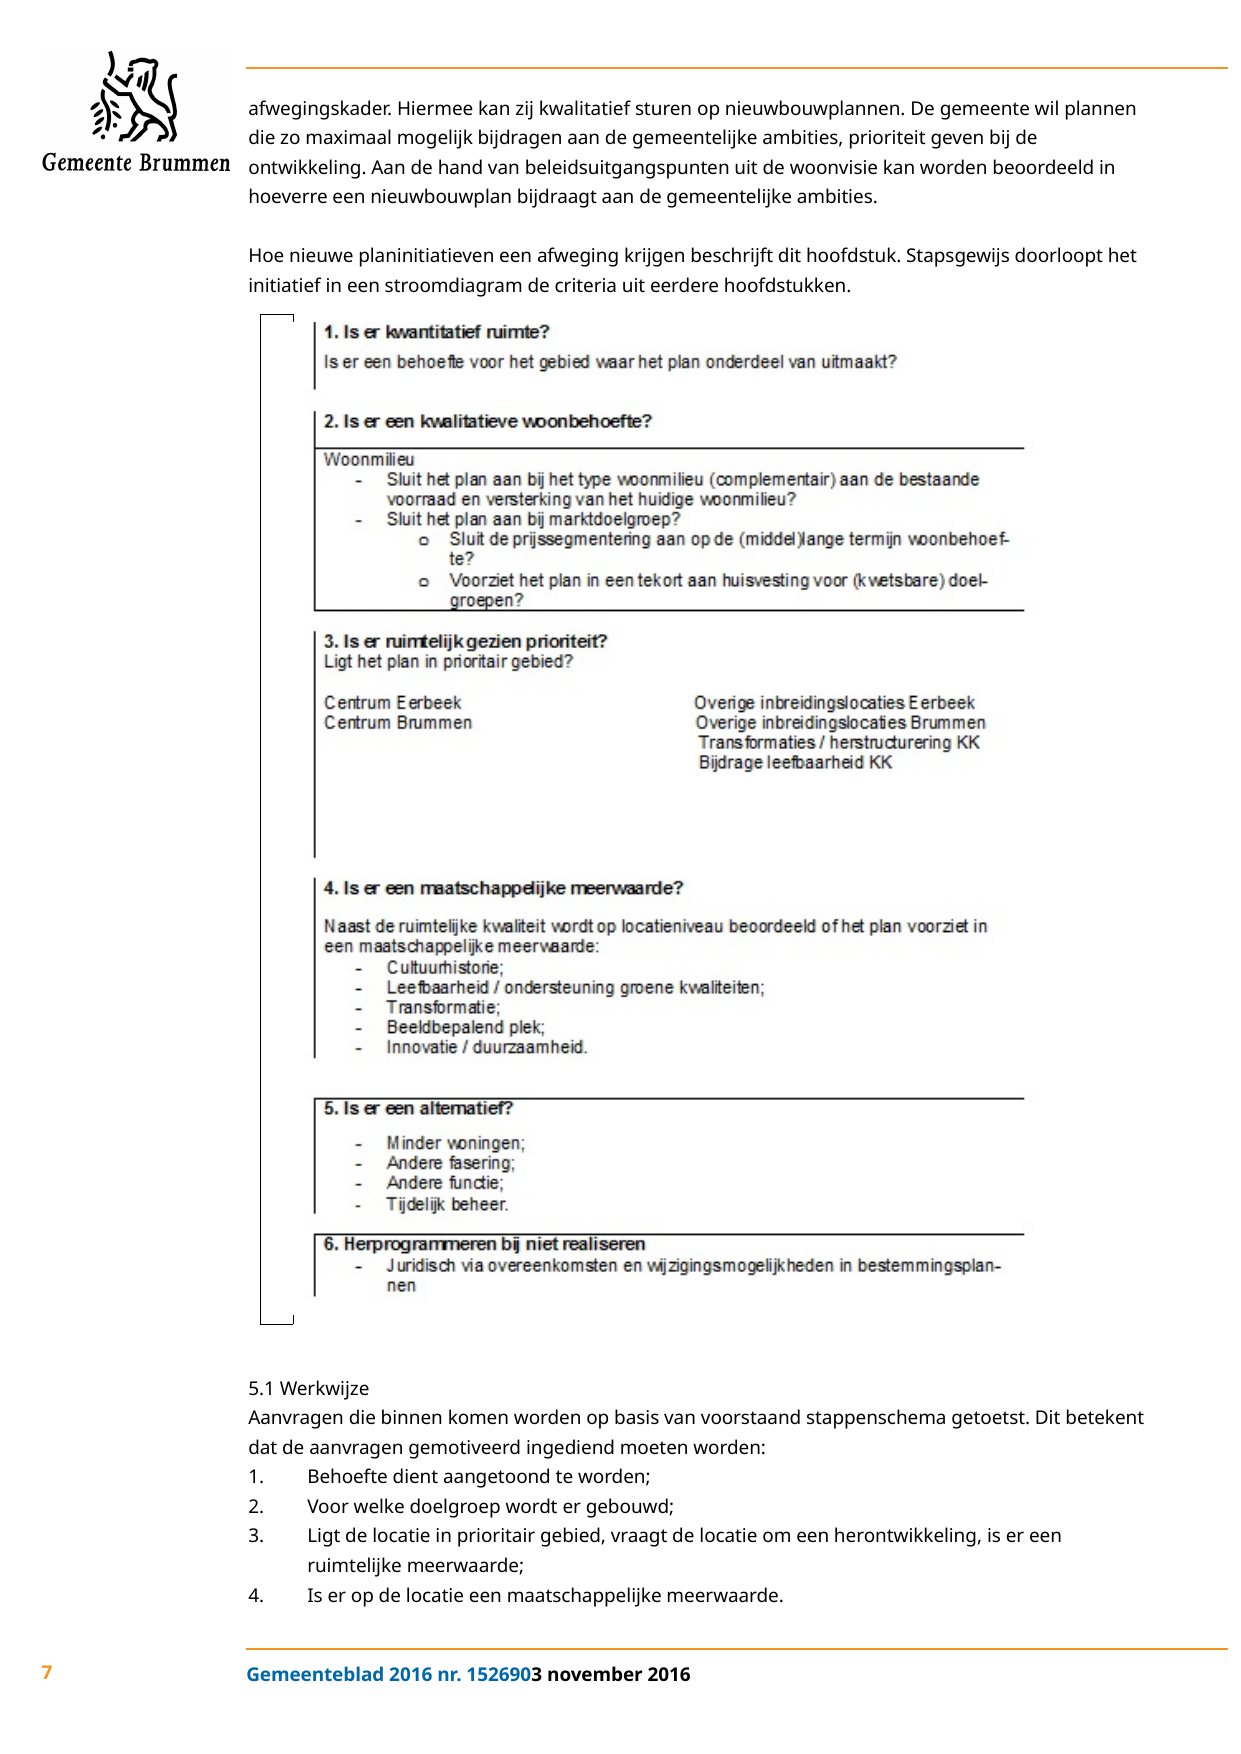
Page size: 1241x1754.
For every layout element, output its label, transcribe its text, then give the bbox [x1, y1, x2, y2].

list Ligt de locatie in prioritair gebied, vraagt de locatie om een herontwikkeling, is er een ruimtelijke meerwaarde; [248, 1523, 1152, 1578]
text 5.1 Werkwijze [248, 1375, 1152, 1400]
picture [41, 47, 231, 172]
picture [268, 322, 1155, 1315]
text Aanvragen die binnen komen worden op basis van voorstaand stappenschema getoetst. Dit betekent dat de aanvragen gemotiveerd ingediend moeten worden: [248, 1404, 1152, 1459]
list Is er op de locatie een maatschappelijke meerwaarde. [248, 1582, 1152, 1607]
list Voor welke doelgroep wordt er gebouwd; [248, 1493, 1152, 1519]
text afwegingskader. Hiermee kan zij kwalitatief sturen op nieuwbouwplannen. De gemeente wil plannen die zo maximaal mogelijk bijdragen aan de gemeentelijke ambities, prioriteit geven bij de ontwikkeling. Aan de hand van beleidsuitgangspunten uit de woonvisie kan worden beoordeeld in hoeverre een nieuwbouwplan bijdraagt aan de gemeentelijke ambities. [248, 95, 1152, 209]
list Behoefte dient aangetoond te worden; [248, 1463, 1152, 1489]
text Hoe nieuwe planinitiatieven een afweging krijgen beschrijft dit hoofdstuk. Stapsgewijs doorloopt het initiatief in een stroomdiagram de criteria uit eerdere hoofdstukken. [248, 243, 1152, 298]
